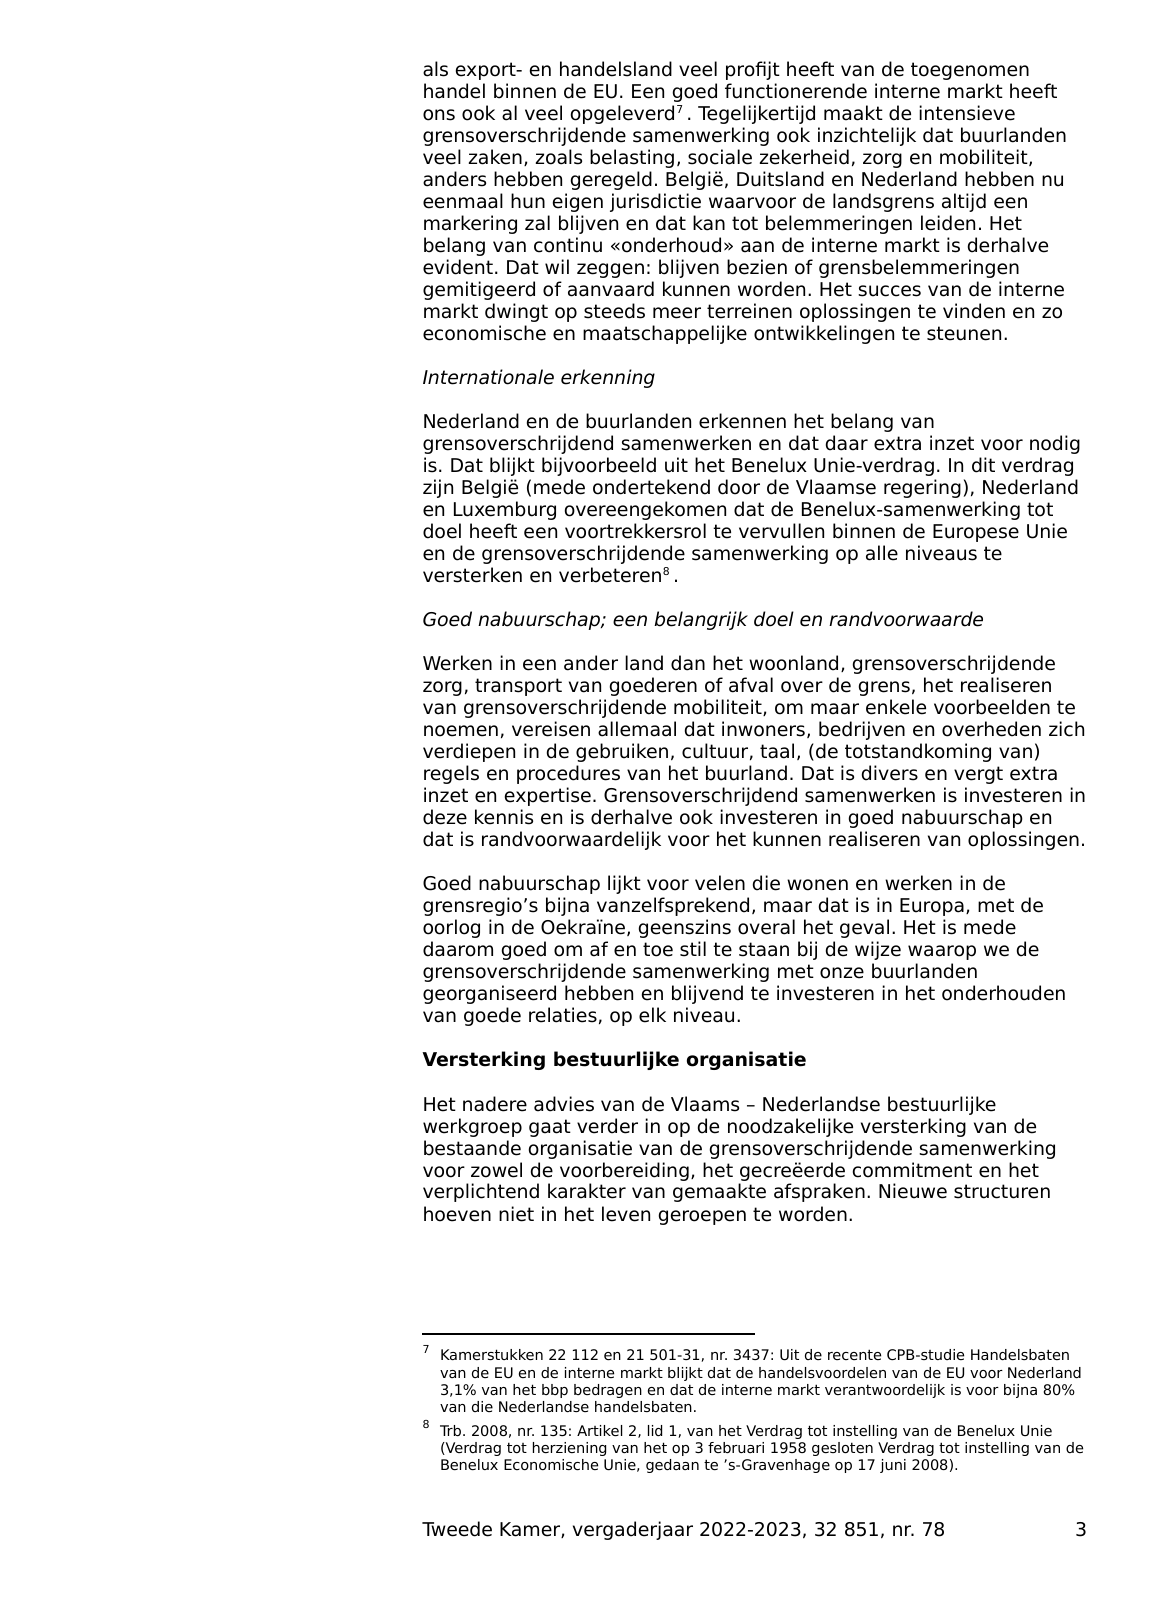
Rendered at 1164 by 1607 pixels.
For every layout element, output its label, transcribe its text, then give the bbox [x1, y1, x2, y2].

text Kamerstukken 22 112 en 21 501-31, nr. 3437: Uit de recente CPB-studie Handelsbaten van de EU en de interne markt blijkt dat de handelsvoordelen van de EU voor Nederland 3,1% van het bbp bedragen en dat de interne markt verantwoordelijk is voor bijna 80% van die Nederlandse handelsbaten. [422, 1343, 1087, 1416]
subtitle Internationale erkenning [422, 367, 1087, 389]
text Nederland en de buurlanden erkennen het belang van grensoverschrijdend samenwerken en dat daar extra inzet voor nodig is. Dat blijkt bijvoorbeeld uit het Benelux Unie-verdrag. In dit verdrag zijn België (mede ondertekend door de Vlaamse regering), Nederland en Luxemburg overeengekomen dat de Benelux-samenwerking tot doel heeft een voortrekkersrol te vervullen binnen de Europese Unie en de grensoverschrijdende samenwerking op alle niveaus te versterken en verbeteren. [422, 411, 1087, 587]
text Trb. 2008, nr. 135: Artikel 2, lid 1, van het Verdrag tot instelling van de Benelux Unie (Verdrag tot herziening van het op 3 februari 1958 gesloten Verdrag tot instelling van de Benelux Economische Unie, gedaan te ’s-Gravenhage op 17 juni 2008). [422, 1418, 1087, 1474]
text Het nadere advies van de Vlaams – Nederlandse bestuurlijke werkgroep gaat verder in op de noodzakelijke versterking van de bestaande organisatie van de grensoverschrijdende samenwerking voor zowel de voorbereiding, het gecreëerde commitment en het verplichtend karakter van gemaakte afspraken. Nieuwe structuren hoeven niet in het leven geroepen te worden. [422, 1093, 1087, 1225]
subtitle Goed nabuurschap; een belangrijk doel en randvoorwaarde [422, 609, 1087, 631]
text Goed nabuurschap lijkt voor velen die wonen en werken in de grensregio’s bijna vanzelfsprekend, maar dat is in Europa, met de oorlog in de Oekraïne, geenszins overal het geval. Het is mede daarom goed om af en toe stil te staan bij de wijze waarop we de grensoverschrijdende samenwerking met onze buurlanden georganiseerd hebben en blijvend te investeren in het onderhouden van goede relaties, op elk niveau. [422, 873, 1087, 1027]
text als export- en handelsland veel profijt heeft van de toegenomen handel binnen de EU. Een goed functionerende interne markt heeft ons ook al veel opgeleverd. Tegelijkertijd maakt de intensieve grensoverschrijdende samenwerking ook inzichtelijk dat buurlanden veel zaken, zoals belasting, sociale zekerheid, zorg en mobiliteit, anders hebben geregeld. België, Duitsland en Nederland hebben nu eenmaal hun eigen jurisdictie waarvoor de landsgrens altijd een markering zal blijven en dat kan tot belemmeringen leiden. Het belang van continu «onderhoud» aan de interne markt is derhalve evident. Dat wil zeggen: blijven bezien of grensbelemmeringen gemitigeerd of aanvaard kunnen worden. Het succes van de interne markt dwingt op steeds meer terreinen oplossingen te vinden en zo economische en maatschappelijke ontwikkelingen te steunen. [422, 59, 1087, 345]
text Werken in een ander land dan het woonland, grensoverschrijdende zorg, transport van goederen of afval over de grens, het realiseren van grensoverschrijdende mobiliteit, om maar enkele voorbeelden te noemen, vereisen allemaal dat inwoners, bedrijven en overheden zich verdiepen in de gebruiken, cultuur, taal, (de totstandkoming van) regels en procedures van het buurland. Dat is divers en vergt extra inzet en expertise. Grensoverschrijdend samenwerken is investeren in deze kennis en is derhalve ook investeren in goed nabuurschap en dat is randvoorwaardelijk voor het kunnen realiseren van oplossingen. [422, 653, 1087, 851]
subtitle Versterking bestuurlijke organisatie [422, 1049, 1087, 1071]
